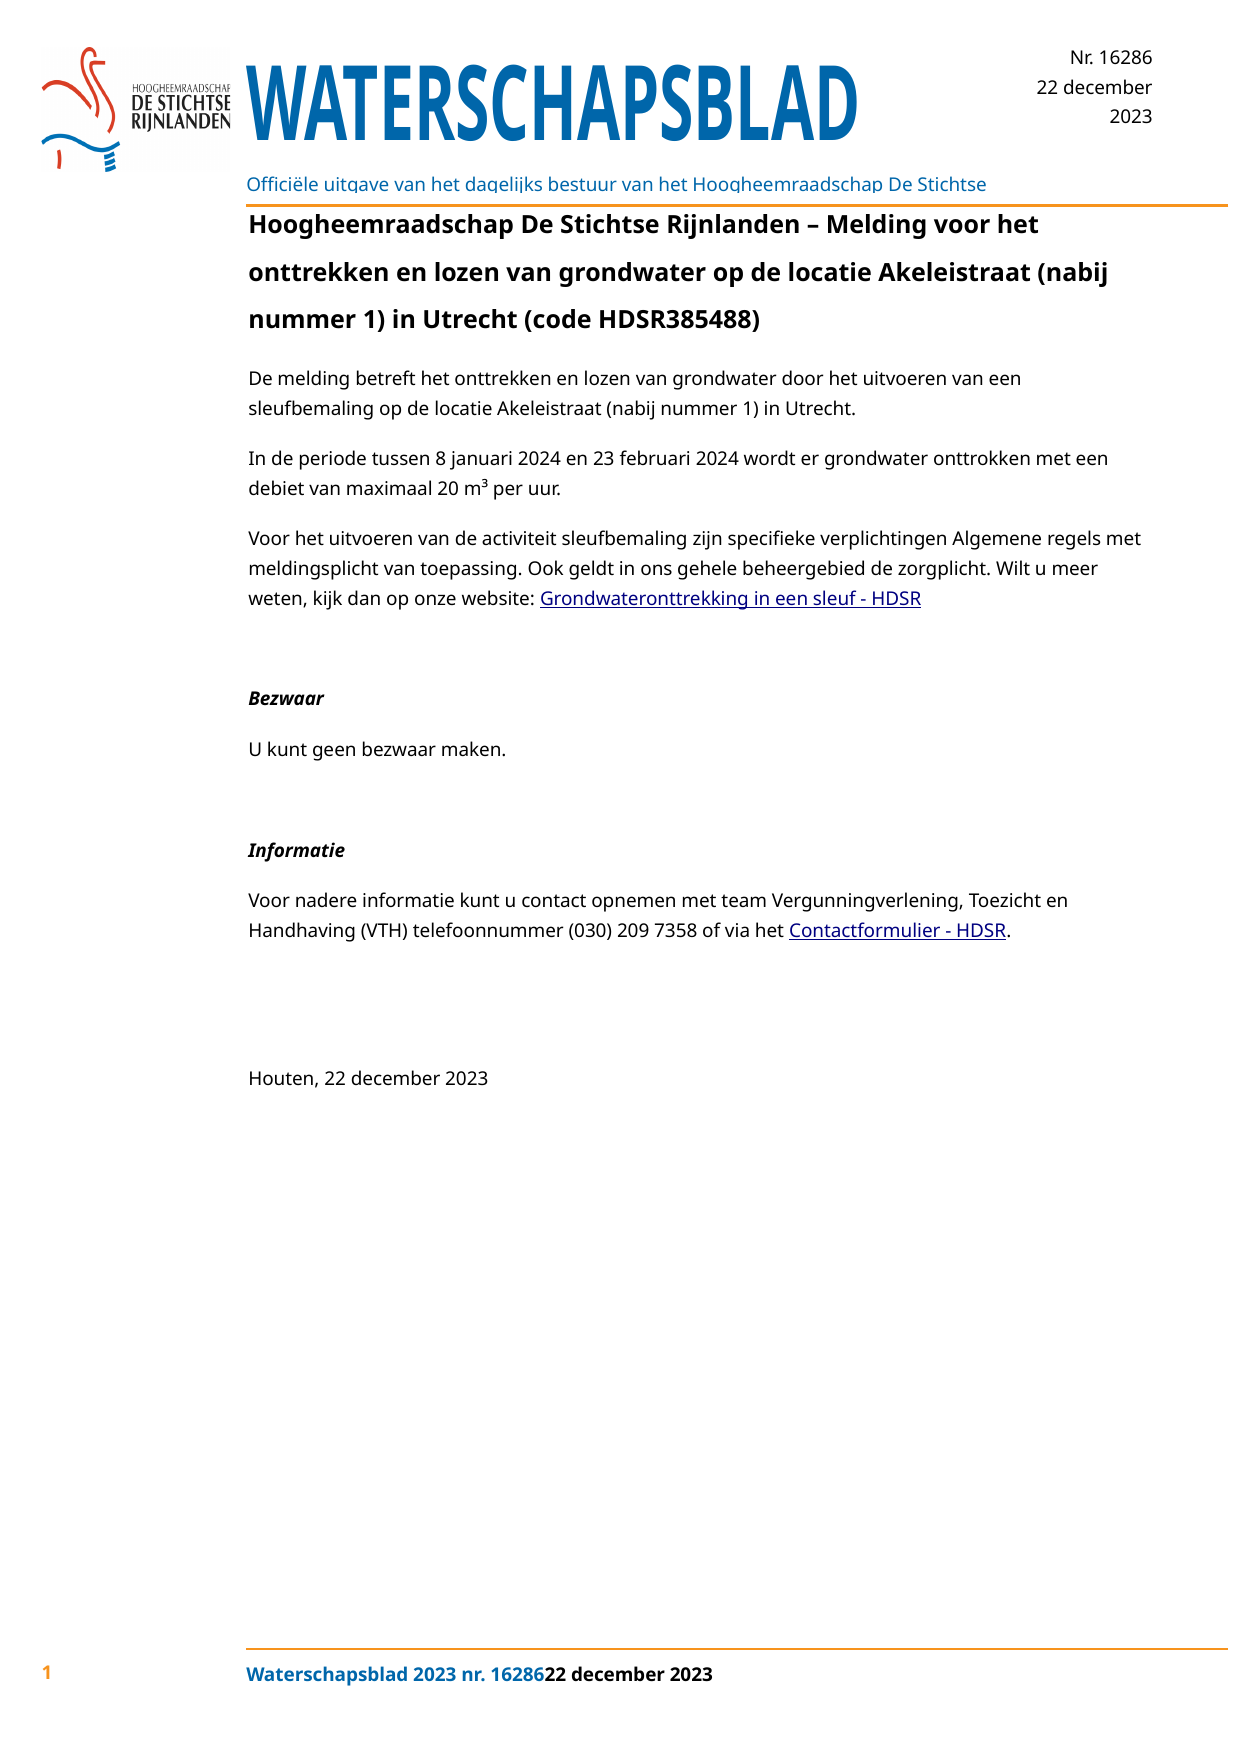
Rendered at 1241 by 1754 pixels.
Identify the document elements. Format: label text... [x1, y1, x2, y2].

text Houten, 22 december 2023 [248, 1065, 1152, 1091]
text Informatie [248, 837, 1152, 862]
text De melding betreft het onttrekken en lozen van grondwater door het uitvoeren van een sleufbemaling op de locatie Akeleistraat (nabij nummer 1) in Utrecht. [248, 366, 1152, 421]
text Voor nadere informatie kunt u contact opnemen met team Vergunningverlening, Toezicht en Handhaving (VTH) telefoonnummer (030) 209 7358 of via het Contactformulier - HDSR. [248, 887, 1152, 942]
text Voor het uitvoeren van de activiteit sleufbemaling zijn specifieke verplichtingen Algemene regels met meldingsplicht van toepassing. Ook geldt in ons gehele beheergebied de zorgplicht. Wilt u meer weten, kijk dan op onze website: Grondwateronttrekking in een sleuf - HDSR [248, 526, 1152, 610]
picture [41, 47, 231, 172]
text Hoogheemraadschap De Stichtse Rijnlanden – Melding voor het onttrekken en lozen van grondwater op de locatie Akeleistraat (nabij nummer 1) in Utrecht (code HDSR385488) [248, 207, 1152, 336]
text Bezwaar [248, 686, 1152, 711]
text U kunt geen bezwaar maken. [248, 736, 1152, 762]
text In de periode tussen 8 januari 2024 en 23 februari 2024 wordt er grondwater onttrokken met een debiet van maximaal 20 m³ per uur. [248, 446, 1152, 501]
